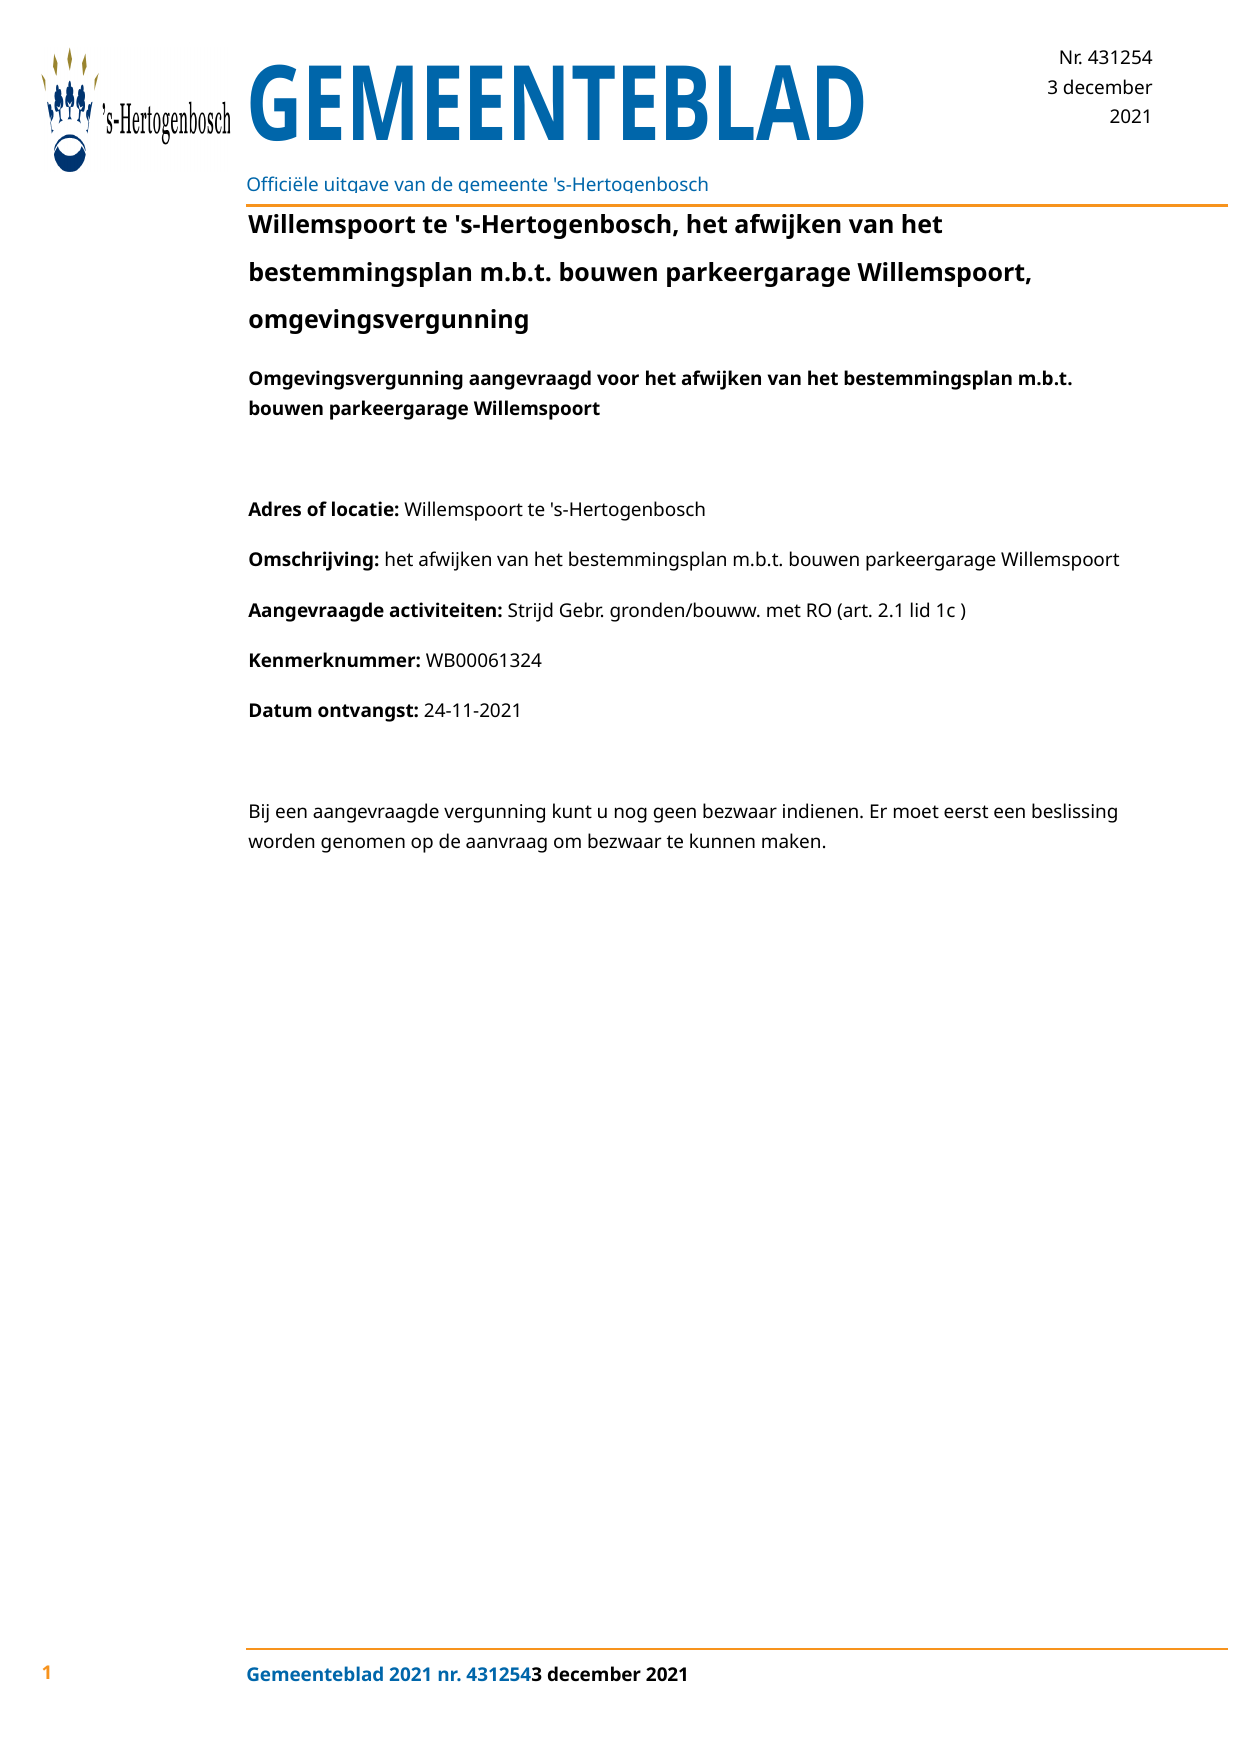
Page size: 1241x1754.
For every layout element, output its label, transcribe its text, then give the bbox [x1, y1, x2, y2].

text Adres of locatie: Willemspoort te 's-Hertogenbosch [248, 496, 1152, 522]
text Omgevingsvergunning aangevraagd voor het afwijken van het bestemmingsplan m.b.t. bouwen parkeergarage Willemspoort [248, 366, 1152, 421]
text Kenmerknummer: WB00061324 [248, 647, 1152, 673]
text Omschrijving: het afwijken van het bestemmingsplan m.b.t. bouwen parkeergarage Willemspoort [248, 546, 1152, 572]
picture [41, 47, 231, 172]
text Willemspoort te 's-Hertogenbosch, het afwijken van het bestemmingsplan m.b.t. bouwen parkeergarage Willemspoort, omgevingsvergunning [248, 207, 1152, 336]
text Bij een aangevraagde vergunning kunt u nog geen bezwaar indienen. Er moet eerst een beslissing worden genomen op de aanvraag om bezwaar te kunnen maken. [248, 798, 1152, 854]
text Aangevraagde activiteiten: Strijd Gebr. gronden/bouww. met RO (art. 2.1 lid 1c ) [248, 597, 1152, 622]
text Datum ontvangst: 24-11-2021 [248, 698, 1152, 723]
